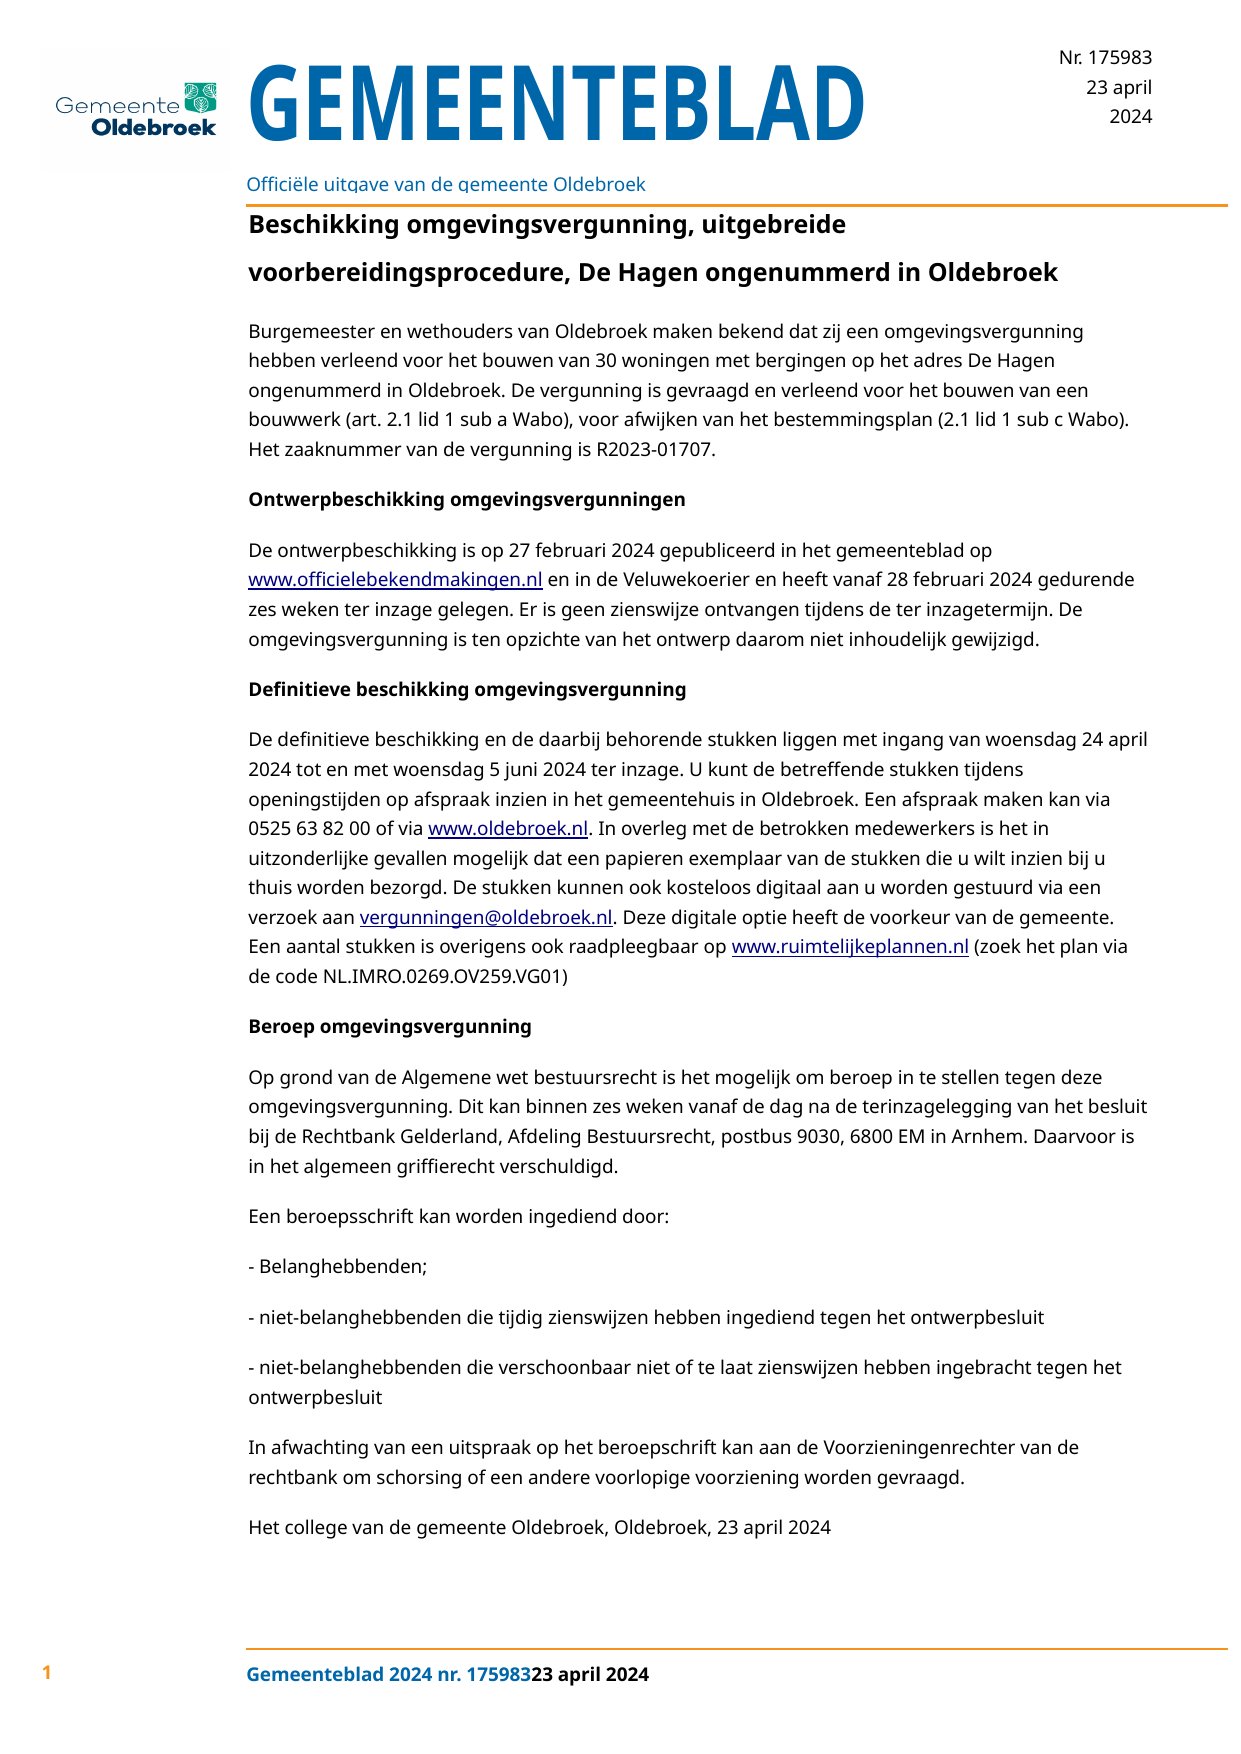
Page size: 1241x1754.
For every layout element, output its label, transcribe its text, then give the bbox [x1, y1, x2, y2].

text - niet-belanghebbenden die verschoonbaar niet of te laat zienswijzen hebben ingebracht tegen het ontwerpbesluit [248, 1354, 1152, 1410]
text Beroep omgevingsvergunning [248, 1014, 1152, 1039]
text - niet-belanghebbenden die tijdig zienswijzen hebben ingediend tegen het ontwerpbesluit [248, 1304, 1152, 1330]
text Definitieve beschikking omgevingsvergunning [248, 676, 1152, 702]
text In afwachting van een uitspraak op het beroepschrift kan aan de Voorzieningenrechter van de rechtbank om schorsing of een andere voorlopige voorziening worden gevraagd. [248, 1434, 1152, 1490]
picture [41, 47, 231, 172]
text Het college van de gemeente Oldebroek, Oldebroek, 23 april 2024 [248, 1514, 1152, 1540]
text - Belanghebbenden; [248, 1254, 1152, 1279]
text De definitieve beschikking en de daarbij behorende stukken liggen met ingang van woensdag 24 april 2024 tot en met woensdag 5 juni 2024 ter inzage. U kunt de betreffende stukken tijdens openingstijden op afspraak inzien in het gemeentehuis in Oldebroek. Een afspraak maken kan via 0525 63 82 00 of via www.oldebroek.nl. In overleg met de betrokken medewerkers is het in uitzonderlijke gevallen mogelijk dat een papieren exemplaar van de stukken die u wilt inzien bij u thuis worden bezorgd. De stukken kunnen ook kosteloos digitaal aan u worden gestuurd via een verzoek aan vergunningen@oldebroek.nl. Deze digitale optie heeft de voorkeur van de gemeente. Een aantal stukken is overigens ook raadpleegbaar op www.ruimtelijkeplannen.nl (zoek het plan via de code NL.IMRO.0269.OV259.VG01) [248, 727, 1152, 989]
text De ontwerpbeschikking is op 27 februari 2024 gepubliceerd in het gemeenteblad op www.officielebekendmakingen.nl en in de Veluwekoerier en heeft vanaf 28 februari 2024 gedurende zes weken ter inzage gelegen. Er is geen zienswijze ontvangen tijdens de ter inzagetermijn. De omgevingsvergunning is ten opzichte van het ontwerp daarom niet inhoudelijk gewijzigd. [248, 537, 1152, 652]
text Burgemeester en wethouders van Oldebroek maken bekend dat zij een omgevingsvergunning hebben verleend voor het bouwen van 30 woningen met bergingen op het adres De Hagen ongenummerd in Oldebroek. De vergunning is gevraagd en verleend voor het bouwen van een bouwwerk (art. 2.1 lid 1 sub a Wabo), voor afwijken van het bestemmingsplan (2.1 lid 1 sub c Wabo). Het zaaknummer van de vergunning is R2023-01707. [248, 318, 1152, 462]
text Een beroepsschrift kan worden ingediend door: [248, 1203, 1152, 1229]
text Beschikking omgevingsvergunning, uitgebreide voorbereidingsprocedure, De Hagen ongenummerd in Oldebroek [248, 207, 1152, 288]
text Ontwerpbeschikking omgevingsvergunningen [248, 487, 1152, 512]
text Op grond van de Algemene wet bestuursrecht is het mogelijk om beroep in te stellen tegen deze omgevingsvergunning. Dit kan binnen zes weken vanaf de dag na de terinzagelegging van het besluit bij de Rechtbank Gelderland, Afdeling Bestuursrecht, postbus 9030, 6800 EM in Arnhem. Daarvoor is in het algemeen griffierecht verschuldigd. [248, 1064, 1152, 1179]
